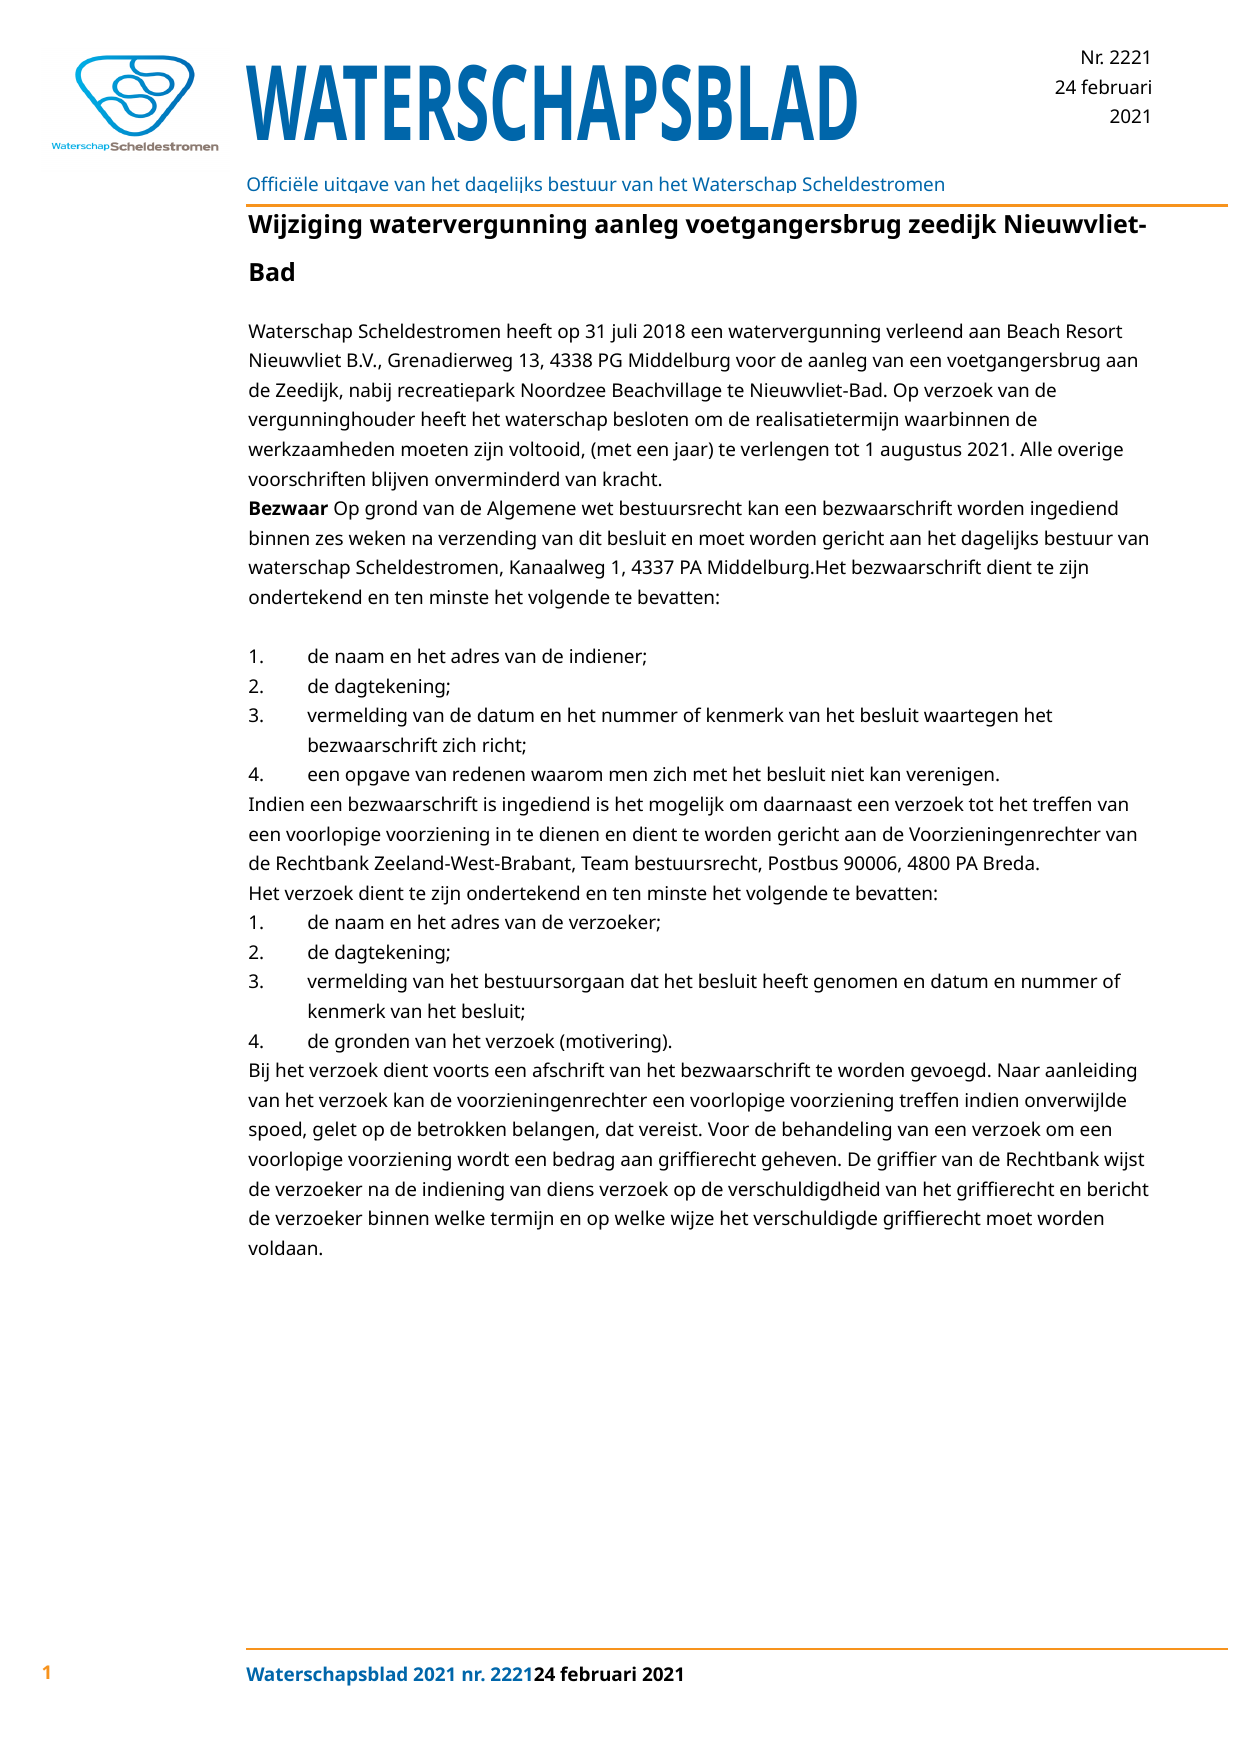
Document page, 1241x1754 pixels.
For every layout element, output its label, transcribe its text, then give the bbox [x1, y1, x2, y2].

list de dagtekening; [248, 939, 1152, 965]
text Het verzoek dient te zijn ondertekend en ten minste het volgende te bevatten: [248, 880, 1152, 906]
list vermelding van de datum en het nummer of kenmerk van het besluit waartegen het bezwaarschrift zich richt; [248, 702, 1152, 758]
text Waterschap Scheldestromen heeft op 31 juli 2018 een watervergunning verleend aan Beach Resort Nieuwvliet B.V., Grenadierweg 13, 4338 PG Middelburg voor de aanleg van een voetgangersbrug aan de Zeedijk, nabij recreatiepark Noordzee Beachvillage te Nieuwvliet-Bad. Op verzoek van de vergunninghouder heeft het waterschap besloten om de realisatietermijn waarbinnen de werkzaamheden moeten zijn voltooid, (met een jaar) te verlengen tot 1 augustus 2021. Alle overige voorschriften blijven onverminderd van kracht. [248, 318, 1152, 492]
list de naam en het adres van de indiener; [248, 643, 1152, 669]
text Wijziging watervergunning aanleg voetgangersbrug zeedijk Nieuwvliet-Bad [248, 207, 1152, 288]
list de gronden van het verzoek (motivering). [248, 1028, 1152, 1054]
text Bezwaar Op grond van de Algemene wet bestuursrecht kan een bezwaarschrift worden ingediend binnen zes weken na verzending van dit besluit en moet worden gericht aan het dagelijks bestuur van waterschap Scheldestromen, Kanaalweg 1, 4337 PA Middelburg.Het bezwaarschrift dient te zijn ondertekend en ten minste het volgende te bevatten: [248, 495, 1152, 610]
text Indien een bezwaarschrift is ingediend is het mogelijk om daarnaast een verzoek tot het treffen van een voorlopige voorziening in te dienen en dient te worden gericht aan de Voorzieningenrechter van de Rechtbank Zeeland-West-Brabant, Team bestuursrecht, Postbus 90006, 4800 PA Breda. [248, 791, 1152, 876]
picture [41, 47, 231, 172]
list een opgave van redenen waarom men zich met het besluit niet kan verenigen. [248, 762, 1152, 787]
text Bij het verzoek dient voorts een afschrift van het bezwaarschrift te worden gevoegd. Naar aanleiding van het verzoek kan de voorzieningenrechter een voorlopige voorziening treffen indien onverwijlde spoed, gelet op de betrokken belangen, dat vereist. Voor de behandeling van een verzoek om een voorlopige voorziening wordt een bedrag aan griffierecht geheven. De griffier van de Rechtbank wijst de verzoeker na de indiening van diens verzoek op de verschuldigdheid van het griffierecht en bericht de verzoeker binnen welke termijn en op welke wijze het verschuldigde griffierecht moet worden voldaan. [248, 1057, 1152, 1261]
list vermelding van het bestuursorgaan dat het besluit heeft genomen en datum en nummer of kenmerk van het besluit; [248, 969, 1152, 1024]
list de dagtekening; [248, 673, 1152, 699]
list de naam en het adres van de verzoeker; [248, 909, 1152, 935]
